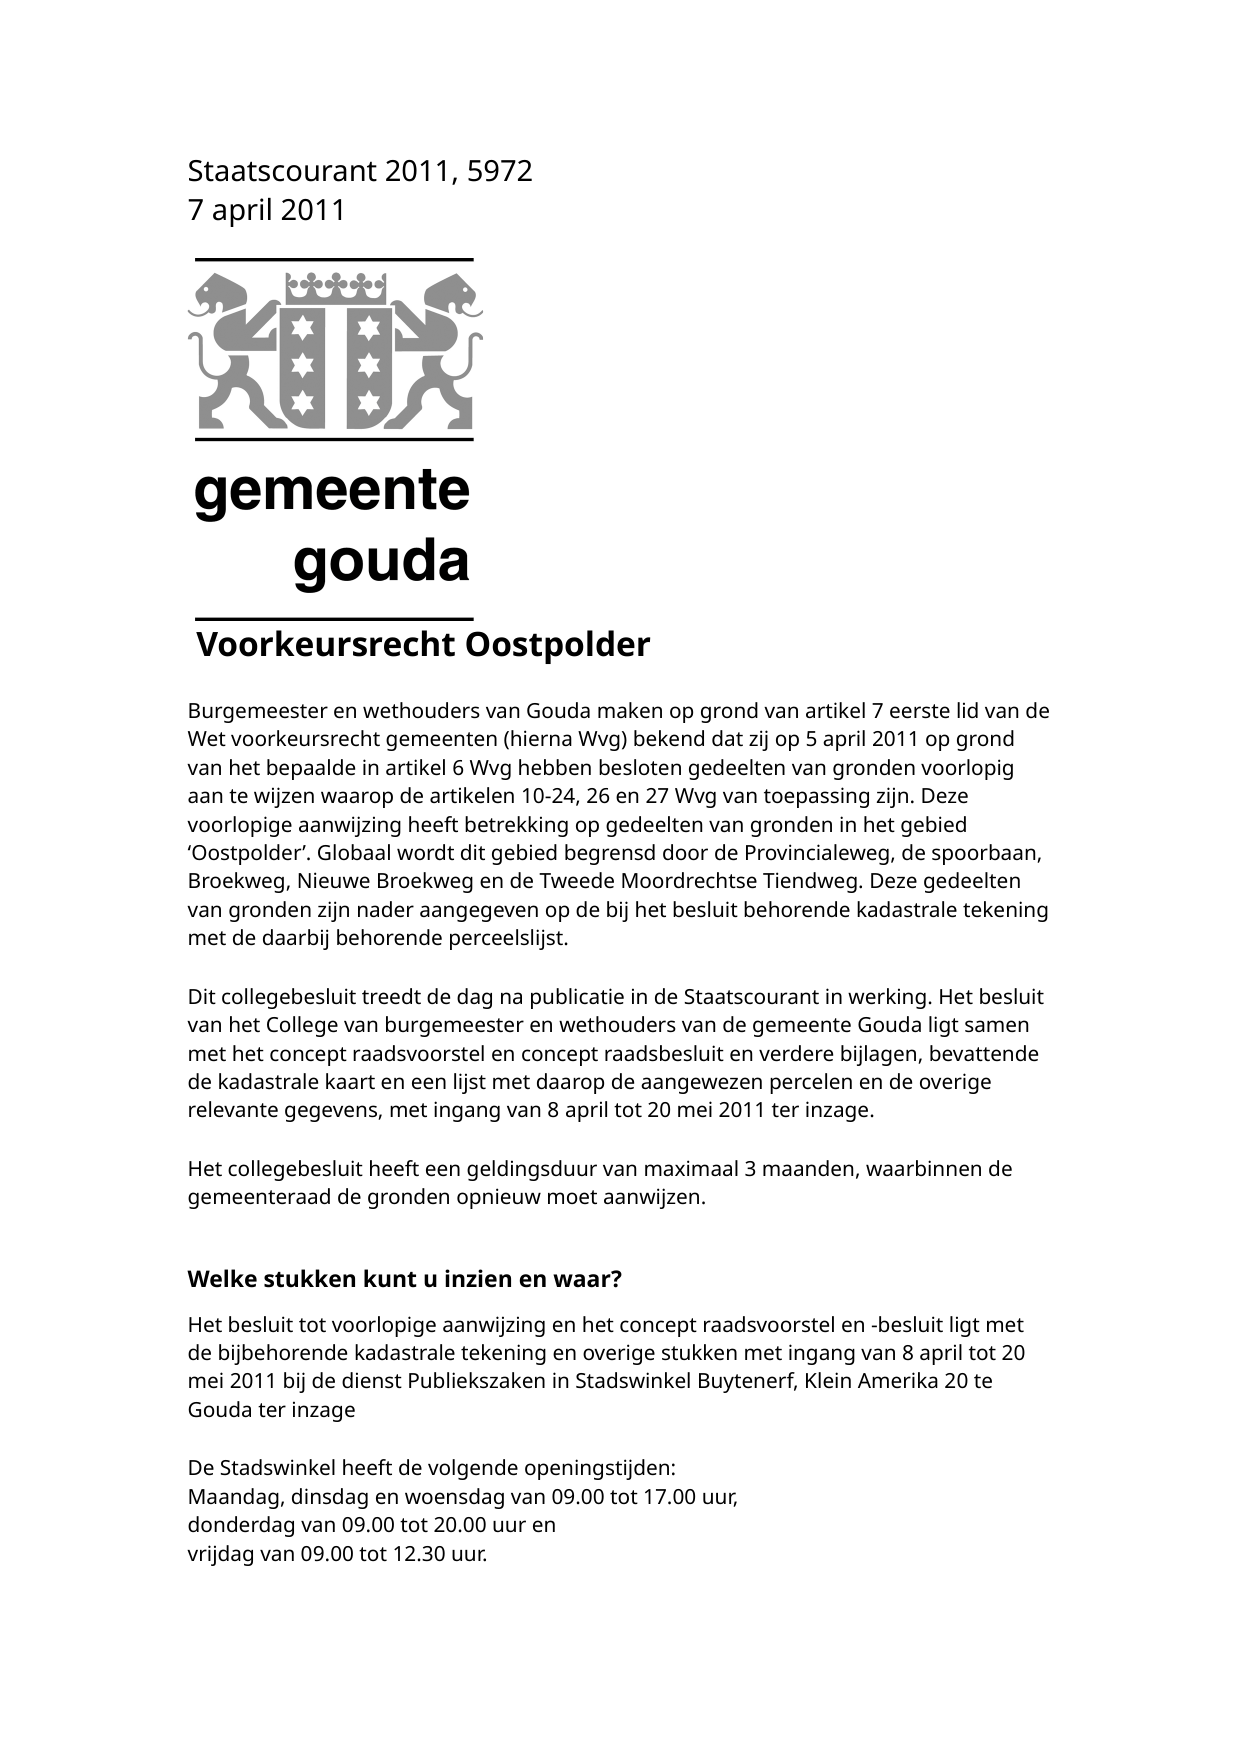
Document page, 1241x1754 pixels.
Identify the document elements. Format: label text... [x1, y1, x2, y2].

text 7 april 2011 [187, 190, 1053, 229]
text Het besluit tot voorlopige aanwijzing en het concept raadsvoorstel en -besluit ligt met de bijbehorende kadastrale tekening en overige stukken met ingang van 8 april tot 20 mei 2011 bij de dienst Publiekszaken in Stadswinkel Buytenerf, Klein Amerika 20 te Gouda ter inzage [187, 1310, 1053, 1423]
text donderdag van 09.00 tot 20.00 uur en [187, 1510, 1053, 1539]
subtitle Voorkeursrecht Oostpolder [187, 271, 1053, 666]
subtitle Welke stukken kunt u inzien en waar? [187, 1263, 1053, 1295]
text Het collegebesluit heeft een geldingsduur van maximaal 3 maanden, waarbinnen de gemeenteraad de gronden opnieuw moet aanwijzen. [187, 1154, 1053, 1211]
text De Stadswinkel heeft de volgende openingstijden: [187, 1453, 1053, 1482]
text Staatscourant 2011, 5972 [187, 150, 1053, 190]
text Dit collegebesluit treedt de dag na publicatie in de Staatscourant in werking. Het besluit van het College van burgemeester en wethouders van de gemeente Gouda ligt samen met het concept raadsvoorstel en concept raadsbesluit en verdere bijlagen, bevattende de kadastrale kaart en een lijst met daarop de aangewezen percelen en de overige relevante gegevens, met ingang van 8 april tot 20 mei 2011 ter inzage. [187, 982, 1053, 1124]
text Burgemeester en wethouders van Gouda maken op grond van artikel 7 eerste lid van de Wet voorkeursrecht gemeenten (hierna Wvg) bekend dat zij op 5 april 2011 op grond van het bepaalde in artikel 6 Wvg hebben besloten gedeelten van gronden voorlopig aan te wijzen waarop de artikelen 10-24, 26 en 27 Wvg van toepassing zijn. Deze voorlopige aanwijzing heeft betrekking op gedeelten van gronden in het gebied ‘Oostpolder’. Globaal wordt dit gebied begrensd door de Provincialeweg, de spoorbaan, Broekweg, Nieuwe Broekweg en de Tweede Moordrechtse Tiendweg. Deze gedeelten van gronden zijn nader aangegeven op de bij het besluit behorende kadastrale tekening met de daarbij behorende perceelslijst. [187, 696, 1053, 952]
text Maandag, dinsdag en woensdag van 09.00 tot 17.00 uur, [187, 1482, 1053, 1510]
text vrijdag van 09.00 tot 12.30 uur. [187, 1539, 1053, 1567]
picture [187, 258, 484, 621]
